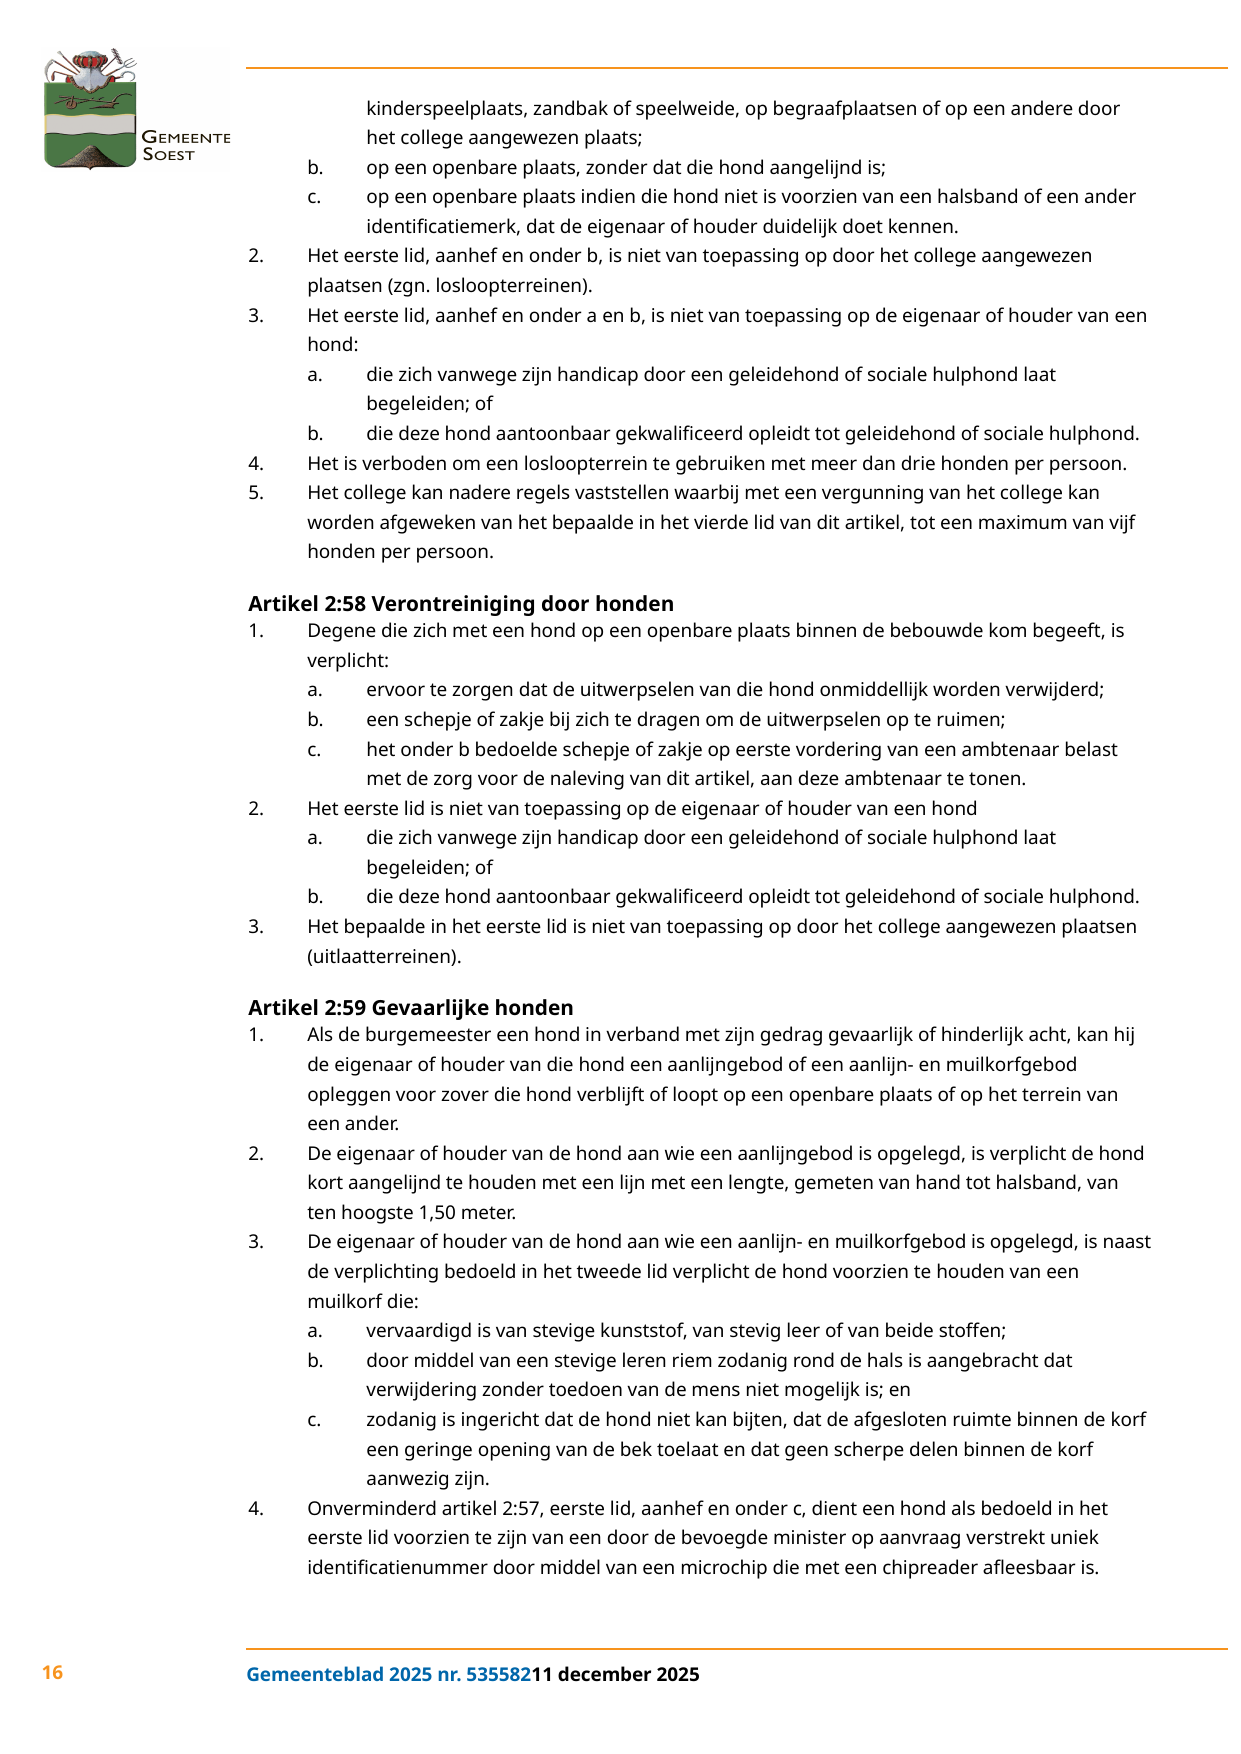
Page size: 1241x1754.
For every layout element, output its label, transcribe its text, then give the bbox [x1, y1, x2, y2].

list die deze hond aantoonbaar gekwalificeerd opleidt tot geleidehond of sociale hulphond. [307, 420, 1152, 446]
list De eigenaar of houder van de hond aan wie een aanlijngebod is opgelegd, is verplicht de hond kort aangelijnd te houden met een lijn met een lengte, gemeten van hand tot halsband, van ten hoogste 1,50 meter. [248, 1140, 1152, 1225]
picture [41, 47, 231, 172]
list op een openbare plaats, zonder dat die hond aangelijnd is; [307, 154, 1152, 180]
list Het eerste lid, aanhef en onder b, is niet van toepassing op door het college aangewezen plaatsen (zgn. losloopterreinen). [248, 243, 1152, 298]
list die zich vanwege zijn handicap door een geleidehond of sociale hulphond laat begeleiden; of [307, 361, 1152, 416]
list Het eerste lid is niet van toepassing op de eigenaar of houder van een hond [248, 795, 1152, 821]
list De eigenaar of houder van de hond aan wie een aanlijn- en muilkorfgebod is opgelegd, is naast de verplichting bedoeld in het tweede lid verplicht de hond voorzien te houden van een muilkorf die: [248, 1229, 1152, 1314]
list Het bepaalde in het eerste lid is niet van toepassing op door het college aangewezen plaatsen (uitlaatterreinen). [248, 913, 1152, 968]
list Het is verboden om een losloopterrein te gebruiken met meer dan drie honden per persoon. [248, 450, 1152, 476]
list Degene die zich met een hond op een openbare plaats binnen de bebouwde kom begeeft, is verplicht: [248, 617, 1152, 673]
list het onder b bedoelde schepje of zakje op eerste vordering van een ambtenaar belast met de zorg voor de naleving van dit artikel, aan deze ambtenaar te tonen. [307, 736, 1152, 791]
list ervoor te zorgen dat de uitwerpselen van die hond onmiddellijk worden verwijderd; [307, 677, 1152, 702]
text Artikel 2:59 Gevaarlijke honden [248, 993, 1152, 1022]
list Als de burgemeester een hond in verband met zijn gedrag gevaarlijk of hinderlijk acht, kan hij de eigenaar of houder van die hond een aanlijngebod of een aanlijn- en muilkorfgebod opleggen voor zover die hond verblijft of loopt op een openbare plaats of op het terrein van een ander. [248, 1022, 1152, 1136]
list vervaardigd is van stevige kunststof, van stevig leer of van beide stoffen; [307, 1317, 1152, 1343]
list een schepje of zakje bij zich te dragen om de uitwerpselen op te ruimen; [307, 706, 1152, 732]
list die zich vanwege zijn handicap door een geleidehond of sociale hulphond laat begeleiden; of [307, 824, 1152, 880]
list op een openbare plaats indien die hond niet is voorzien van een halsband of een ander identificatiemerk, dat de eigenaar of houder duidelijk doet kennen. [307, 183, 1152, 239]
list die deze hond aantoonbaar gekwalificeerd opleidt tot geleidehond of sociale hulphond. [307, 884, 1152, 909]
list Onverminderd artikel 2:57, eerste lid, aanhef en onder c, dient een hond als bedoeld in het eerste lid voorzien te zijn van een door de bevoegde minister op aanvraag verstrekt uniek identificatienummer door middel van een microchip die met een chipreader afleesbaar is. [248, 1495, 1152, 1580]
list door middel van een stevige leren riem zodanig rond de hals is aangebracht dat verwijdering zonder toedoen van de mens niet mogelijk is; en [307, 1347, 1152, 1402]
list zodanig is ingericht dat de hond niet kan bijten, dat de afgesloten ruimte binnen de korf een geringe opening van de bek toelaat en dat geen scherpe delen binnen de korf aanwezig zijn. [307, 1406, 1152, 1491]
text Artikel 2:58 Verontreiniging door honden [248, 589, 1152, 617]
list Het college kan nadere regels vaststellen waarbij met een vergunning van het college kan worden afgeweken van het bepaalde in het vierde lid van dit artikel, tot een maximum van vijf honden per persoon. [248, 479, 1152, 564]
list Het eerste lid, aanhef en onder a en b, is niet van toepassing op de eigenaar of houder van een hond: [248, 302, 1152, 357]
list kinderspeelplaats, zandbak of speelweide, op begraafplaatsen of op een andere door het college aangewezen plaats; [307, 95, 1152, 150]
